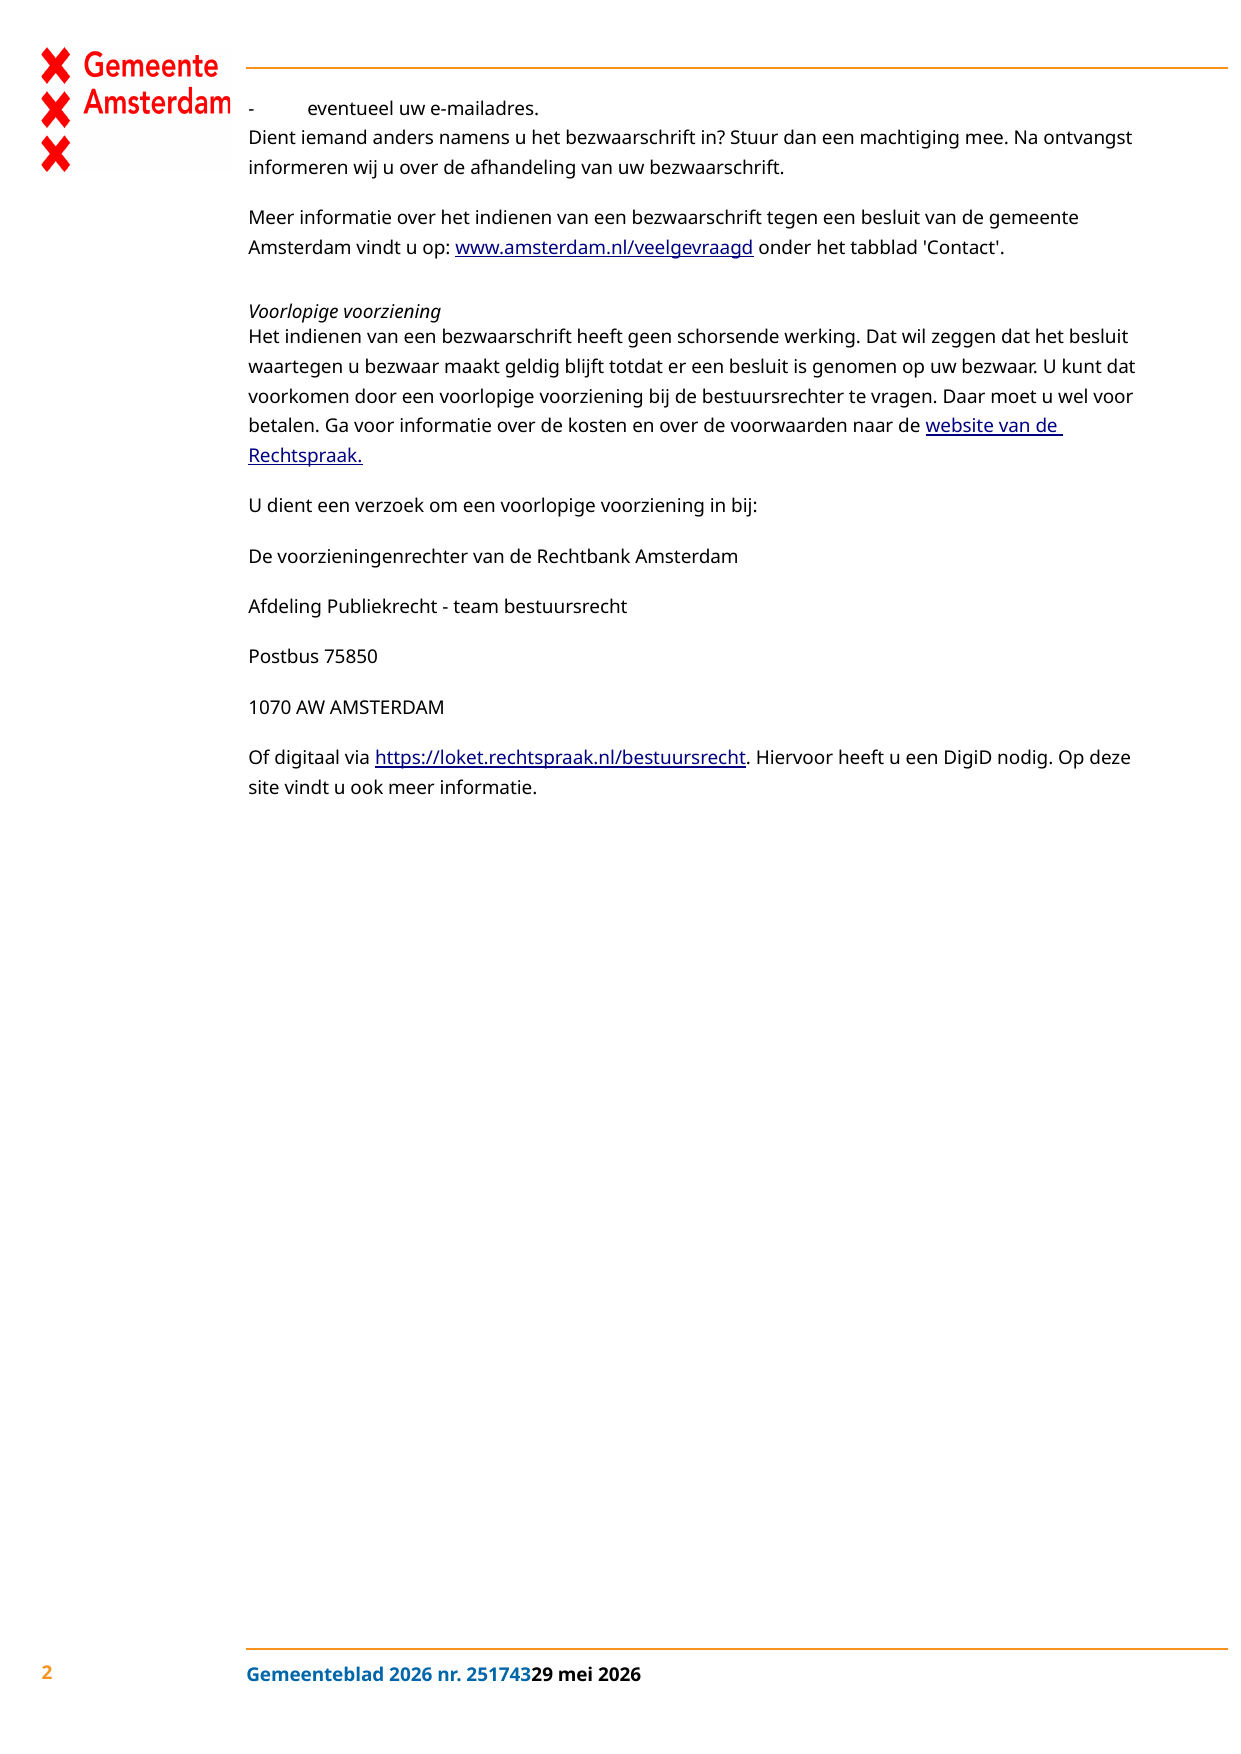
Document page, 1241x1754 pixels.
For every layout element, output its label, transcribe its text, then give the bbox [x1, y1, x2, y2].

text Postbus 75850 [248, 644, 1152, 669]
text Meer informatie over het indienen van een bezwaarschrift tegen een besluit van de gemeente Amsterdam vindt u op: www.amsterdam.nl/veelgevraagd onder het tabblad 'Contact'. [248, 204, 1152, 260]
text Het indienen van een bezwaarschrift heeft geen schorsende werking. Dat wil zeggen dat het besluit waartegen u bezwaar maakt geldig blijft totdat er een besluit is genomen op uw bezwaar. U kunt dat voorkomen door een voorlopige voorziening bij de bestuursrechter te vragen. Daar moet u wel voor betalen. Ga voor informatie over de kosten en over de voorwaarden naar de website van de Rechtspraak. [248, 324, 1152, 468]
text 1070 AW AMSTERDAM [248, 694, 1152, 720]
picture [41, 47, 231, 172]
text De voorzieningenrechter van de Rechtbank Amsterdam [248, 543, 1152, 568]
text Dient iemand anders namens u het bezwaarschrift in? Stuur dan een machtiging mee. Na ontvangst informeren wij u over de afhandeling van uw bezwaarschrift. [248, 124, 1152, 180]
text Of digitaal via https://loket.rechtspraak.nl/bestuursrecht. Hiervoor heeft u een DigiD nodig. Op deze site vindt u ook meer informatie. [248, 744, 1152, 800]
list eventueel uw e-mailadres. [248, 95, 1152, 121]
text Voorlopige voorziening [248, 298, 1152, 324]
text Afdeling Publiekrecht - team bestuursrecht [248, 593, 1152, 619]
text U dient een verzoek om een voorlopige voorziening in bij: [248, 492, 1152, 518]
